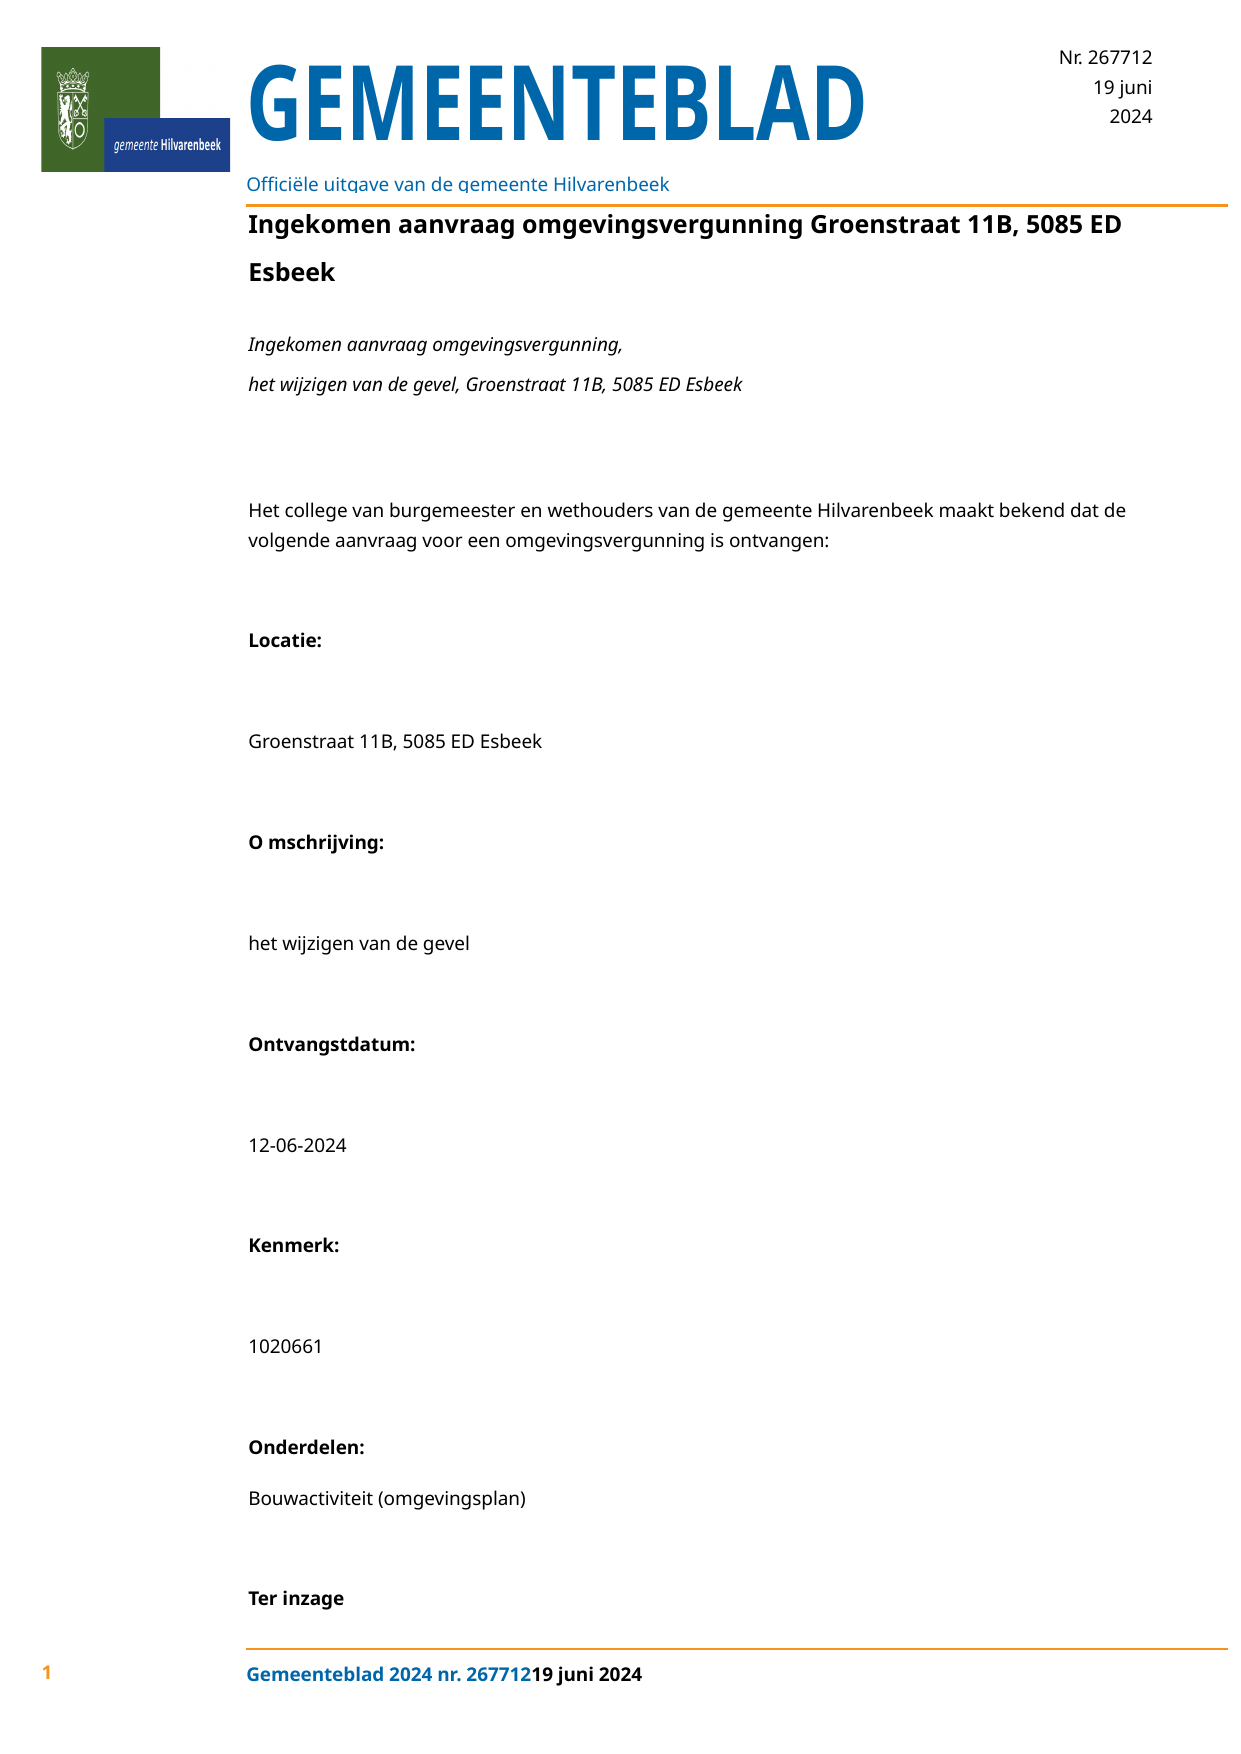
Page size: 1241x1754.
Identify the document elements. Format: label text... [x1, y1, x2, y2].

text Ingekomen aanvraag omgevingsvergunning, [248, 331, 1152, 357]
text Ingekomen aanvraag omgevingsvergunning Groenstraat 11B, 5085 ED Esbeek [248, 207, 1152, 288]
text het wijzigen van de gevel, Groenstraat 11B, 5085 ED Esbeek [248, 371, 1152, 396]
text Locatie: [248, 628, 1152, 653]
text 12-06-2024 [248, 1132, 1152, 1158]
text Het college van burgemeester en wethouders van de gemeente Hilvarenbeek maakt bekend dat de volgende aanvraag voor een omgevingsvergunning is ontvangen: [248, 497, 1152, 553]
text O mschrijving: [248, 829, 1152, 855]
text 1020661 [248, 1333, 1152, 1359]
text Onderdelen: [248, 1434, 1152, 1460]
text Groenstraat 11B, 5085 ED Esbeek [248, 728, 1152, 754]
text Kenmerk: [248, 1233, 1152, 1258]
picture [41, 47, 231, 172]
text Ter inzage [248, 1586, 1152, 1611]
text het wijzigen van de gevel [248, 930, 1152, 956]
text Ontvangstdatum: [248, 1031, 1152, 1057]
text Bouwactiviteit (omgevingsplan) [248, 1485, 1152, 1511]
